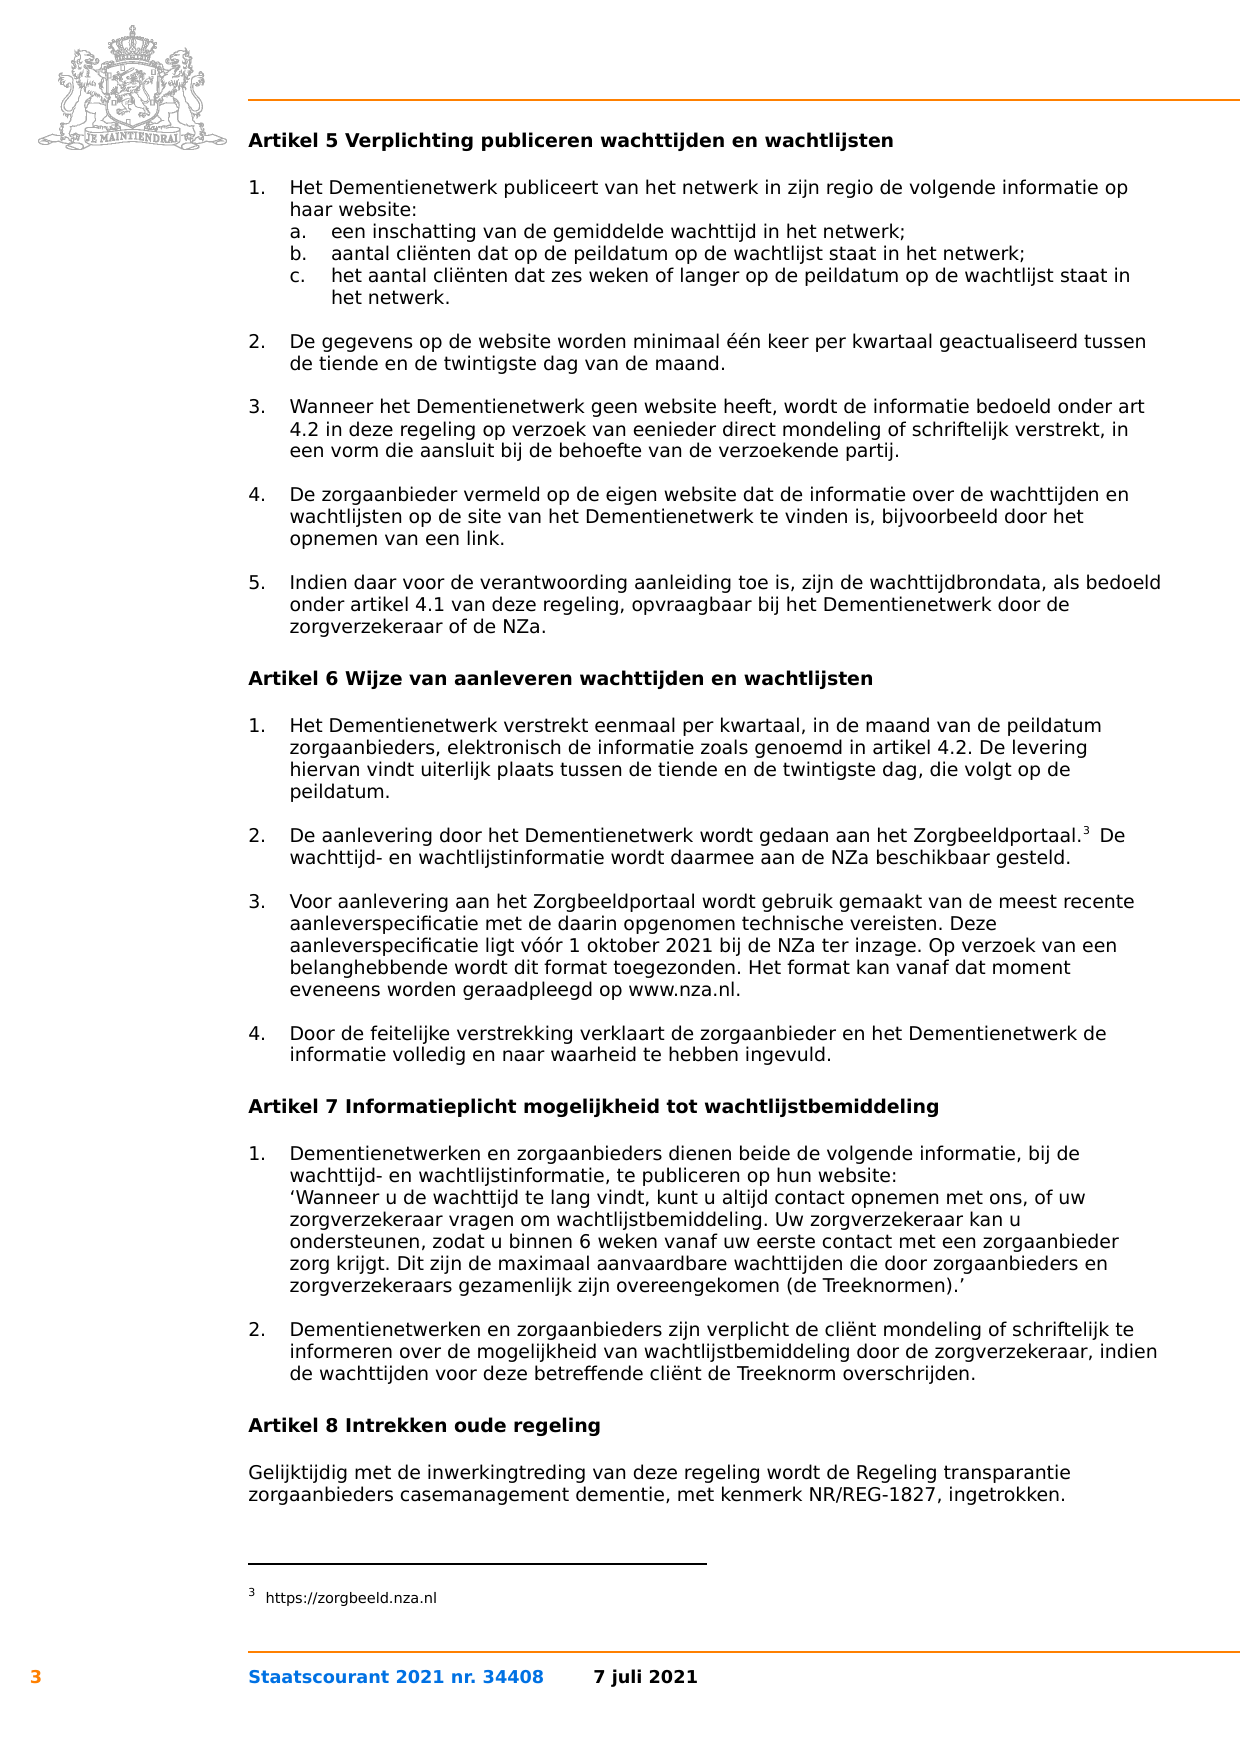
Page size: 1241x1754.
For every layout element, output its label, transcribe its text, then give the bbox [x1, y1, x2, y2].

text 3. Voor aanlevering aan het Zorgbeeldportaal wordt gebruik gemaakt van de meest recente aanleverspecificatie met de daarin opgenomen technische vereisten. Deze aanleverspecificatie ligt vóór 1 oktober 2021 bij de NZa ter inzage. Op verzoek van een belanghebbende wordt dit format toegezonden. Het format kan vanaf dat moment eveneens worden geraadpleegd op www.nza.nl. [248, 891, 1163, 1001]
text 3. Wanneer het Dementienetwerk geen website heeft, wordt de informatie bedoeld onder art 4.2 in deze regeling op verzoek van eenieder direct mondeling of schriftelijk verstrekt, in een vorm die aansluit bij de behoefte van de verzoekende partij. [248, 396, 1163, 462]
text a. een inschatting van de gemiddelde wachttijd in het netwerk; [289, 221, 1163, 243]
text 4. Door de feitelijke verstrekking verklaart de zorgaanbieder en het Dementienetwerk de informatie volledig en naar waarheid te hebben ingevuld. [248, 1022, 1163, 1066]
text b. aantal cliënten dat op de peildatum op de wachtlijst staat in het netwerk; [289, 243, 1163, 265]
subtitle Artikel 5 Verplichting publiceren wachttijden en wachtlijsten [248, 130, 1163, 152]
text 2. Dementienetwerken en zorgaanbieders zijn verplicht de cliënt mondeling of schriftelijk te informeren over de mogelijkheid van wachtlijstbemiddeling door de zorgverzekeraar, indien de wachttijden voor deze betreffende cliënt de Treeknorm overschrijden. [248, 1319, 1163, 1385]
text 1. Het Dementienetwerk publiceert van het netwerk in zijn regio de volgende informatie op haar website: [248, 177, 1163, 221]
picture [38, 25, 227, 150]
subtitle Artikel 8 Intrekken oude regeling [248, 1415, 1163, 1437]
text 5. Indien daar voor de verantwoording aanleiding toe is, zijn de wachttijdbrondata, als bedoeld onder artikel 4.1 van deze regeling, opvraagbaar bij het Dementienetwerk door de zorgverzekeraar of de NZa. [248, 572, 1163, 638]
text 2. De gegevens op de website worden minimaal één keer per kwartaal geactualiseerd tussen de tiende en de twintigste dag van de maand. [248, 331, 1163, 374]
subtitle Artikel 7 Informatieplicht mogelijkheid tot wachtlijstbemiddeling [248, 1096, 1163, 1118]
text https://zorgbeeld.nza.nl [248, 1586, 1163, 1608]
text ‘Wanneer u de wachttijd te lang vindt, kunt u altijd contact opnemen met ons, of uw zorgverzekeraar vragen om wachtlijstbemiddeling. Uw zorgverzekeraar kan u ondersteunen, zodat u binnen 6 weken vanaf uw eerste contact met een zorgaanbieder zorg krijgt. Dit zijn de maximaal aanvaardbare wachttijden die door zorgaanbieders en zorgverzekeraars gezamenlijk zijn overeengekomen (de Treeknormen).’ [289, 1187, 1163, 1297]
text c. het aantal cliënten dat zes weken of langer op de peildatum op de wachtlijst staat in het netwerk. [289, 265, 1163, 309]
text Gelijktijdig met de inwerkingtreding van deze regeling wordt de Regeling transparantie zorgaanbieders casemanagement dementie, met kenmerk NR/REG-1827, ingetrokken. [248, 1462, 1163, 1506]
text 4. De zorgaanbieder vermeld op de eigen website dat de informatie over de wachttijden en wachtlijsten op de site van het Dementienetwerk te vinden is, bijvoorbeeld door het opnemen van een link. [248, 484, 1163, 550]
text 1. Dementienetwerken en zorgaanbieders dienen beide de volgende informatie, bij de wachttijd- en wachtlijstinformatie, te publiceren op hun website: [248, 1143, 1163, 1187]
text 1. Het Dementienetwerk verstrekt eenmaal per kwartaal, in de maand van de peildatum zorgaanbieders, elektronisch de informatie zoals genoemd in artikel 4.2. De levering hiervan vindt uiterlijk plaats tussen de tiende en de twintigste dag, die volgt op de peildatum. [248, 715, 1163, 803]
subtitle Artikel 6 Wijze van aanleveren wachttijden en wachtlijsten [248, 668, 1163, 690]
text 2. De aanlevering door het Dementienetwerk wordt gedaan aan het Zorgbeeldportaal. De wachttijd- en wachtlijstinformatie wordt daarmee aan de NZa beschikbaar gesteld. [248, 825, 1163, 869]
